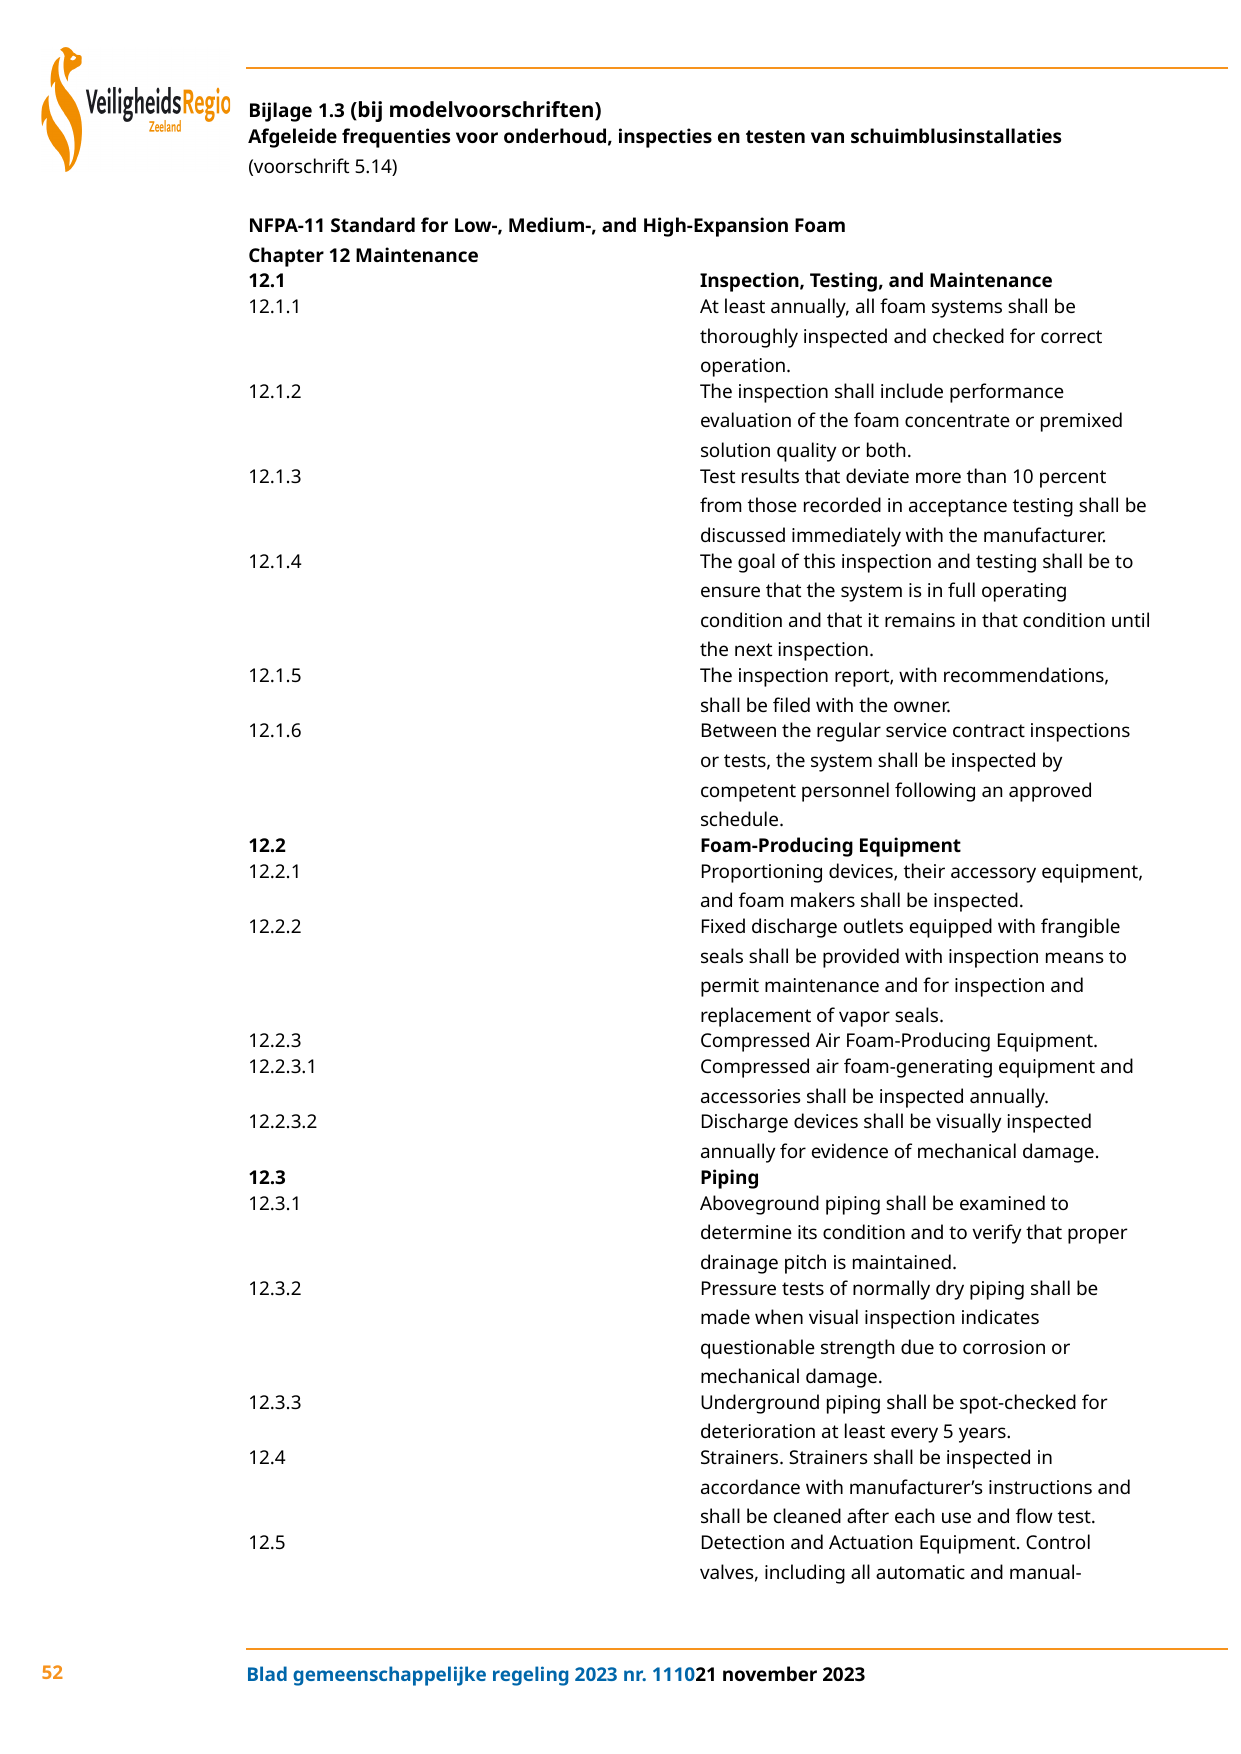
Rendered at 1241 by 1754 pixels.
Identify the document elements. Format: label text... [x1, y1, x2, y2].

table_cell At least annually, all foam systems shall be thoroughly inspected and checked for correct operation. [700, 293, 1152, 378]
table_cell Pressure tests of normally dry piping shall be made when visual inspection indicates questionable strength due to corrosion or mechanical damage. [700, 1275, 1152, 1389]
table_cell Compressed air foam-generating equipment and accessories shall be inspected annually. [700, 1054, 1152, 1109]
table_cell 12.3.3 [248, 1389, 700, 1444]
picture [41, 47, 231, 172]
table_cell 12.2.1 [248, 858, 700, 913]
table_cell Aboveground piping shall be examined to determine its condition and to verify that proper drainage pitch is maintained. [700, 1190, 1152, 1275]
table_cell Underground piping shall be spot-checked for deterioration at least every 5 years. [700, 1389, 1152, 1444]
table_cell 12.1.4 [248, 548, 700, 662]
table_cell 12.2.3.1 [248, 1054, 700, 1109]
table_cell Fixed discharge outlets equipped with frangible seals shall be provided with inspection means to permit maintenance and for inspection and replacement of vapor seals. [700, 913, 1152, 1028]
table_cell 12.1.3 [248, 463, 700, 548]
text Bijlage 1.3 (bij modelvoorschriften) [248, 95, 1152, 123]
table_cell The inspection report, with recommendations, shall be filed with the owner. [700, 663, 1152, 718]
table_cell 12.1 [248, 268, 700, 293]
table_cell Test results that deviate more than 10 percent from those recorded in acceptance testing shall be discussed immediately with the manufacturer. [700, 463, 1152, 548]
table_cell Piping [700, 1164, 1152, 1190]
table_cell 12.1.5 [248, 663, 700, 718]
table_header Chapter 12 Maintenance [248, 242, 1152, 267]
table_cell 12.4 [248, 1445, 700, 1529]
table_cell The inspection shall include performance evaluation of the foam concentrate or premixed solution quality or both. [700, 378, 1152, 463]
table_cell 12.2.3 [248, 1028, 700, 1053]
table_cell 12.3.2 [248, 1275, 700, 1389]
text Afgeleide frequenties voor onderhoud, inspecties en testen van schuimblusinstallaties (voorschrift 5.14) [248, 123, 1152, 179]
table_cell Proportioning devices, their accessory equipment, and foam makers shall be inspected. [700, 858, 1152, 913]
table_cell 12.3 [248, 1164, 700, 1190]
table_cell Strainers. Strainers shall be inspected in accordance with manufacturer’s instructions and shall be cleaned after each use and flow test. [700, 1445, 1152, 1529]
table_cell 12.5 [248, 1529, 700, 1585]
table_cell Discharge devices shall be visually inspected annually for evidence of mechanical damage. [700, 1109, 1152, 1164]
table_cell Detection and Actuation Equipment. Control valves, including all automatic and manual- [700, 1529, 1152, 1585]
table_cell 12.1.2 [248, 378, 700, 463]
table_cell 12.2.3.2 [248, 1109, 700, 1164]
text NFPA-11 Standard for Low-, Medium-, and High-Expansion Foam [248, 212, 1152, 238]
table_cell 12.1.1 [248, 293, 700, 378]
table_cell 12.3.1 [248, 1190, 700, 1275]
table_cell Between the regular service contract inspections or tests, the system shall be inspected by competent personnel following an approved schedule. [700, 718, 1152, 832]
table_cell 12.2.2 [248, 913, 700, 1028]
table_cell The goal of this inspection and testing shall be to ensure that the system is in full operating condition and that it remains in that condition until the next inspection. [700, 548, 1152, 662]
table_cell 12.1.6 [248, 718, 700, 832]
table_cell 12.2 [248, 832, 700, 858]
table_cell Inspection, Testing, and Maintenance [700, 268, 1152, 293]
table_cell Compressed Air Foam-Producing Equipment. [700, 1028, 1152, 1053]
table_cell Foam-Producing Equipment [700, 832, 1152, 858]
